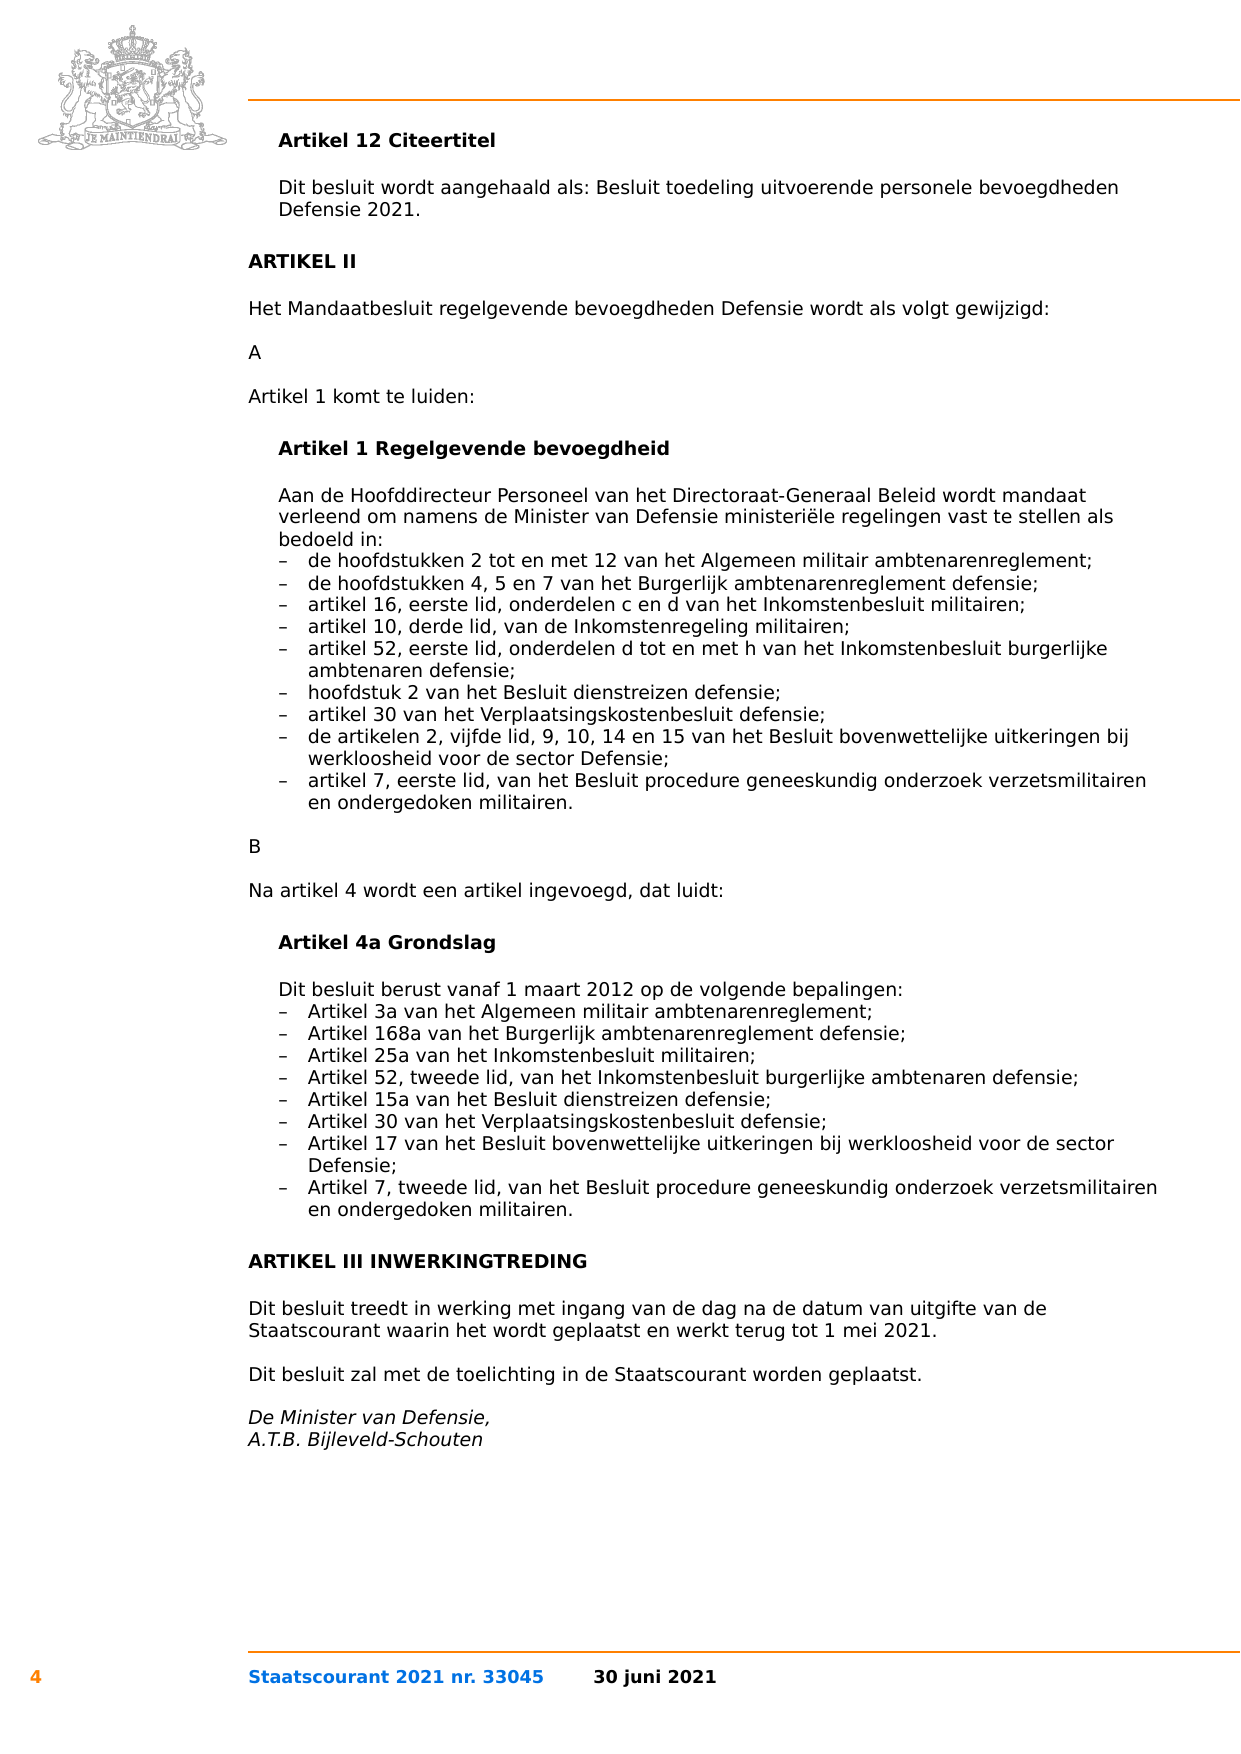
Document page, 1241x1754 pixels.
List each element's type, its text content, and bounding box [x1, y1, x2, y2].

subtitle ARTIKEL II [248, 251, 1163, 273]
text Artikel 1 komt te luiden: [248, 386, 1163, 407]
text Het Mandaatbesluit regelgevende bevoegdheden Defensie wordt als volgt gewijzigd: [248, 298, 1163, 320]
subtitle Artikel 12 Citeertitel [278, 130, 1163, 152]
picture [38, 25, 227, 150]
text – Artikel 25a van het Inkomstenbesluit militairen; [278, 1045, 1163, 1067]
subtitle Artikel 1 Regelgevende bevoegdheid [278, 437, 1163, 459]
text – artikel 16, eerste lid, onderdelen c en d van het Inkomstenbesluit militairen; [278, 594, 1163, 616]
text – Artikel 52, tweede lid, van het Inkomstenbesluit burgerlijke ambtenaren defensie; [278, 1067, 1163, 1089]
text – artikel 52, eerste lid, onderdelen d tot en met h van het Inkomstenbesluit burgerlijke ambtenaren defensie; [278, 638, 1163, 682]
text – artikel 10, derde lid, van de Inkomstenregeling militairen; [278, 616, 1163, 638]
text – Artikel 168a van het Burgerlijk ambtenarenreglement defensie; [278, 1023, 1163, 1045]
text – Artikel 15a van het Besluit dienstreizen defensie; [278, 1089, 1163, 1111]
text – Artikel 3a van het Algemeen militair ambtenarenreglement; [278, 1001, 1163, 1023]
text – artikel 30 van het Verplaatsingskostenbesluit defensie; [278, 704, 1163, 726]
text A [248, 342, 1163, 364]
text – Artikel 17 van het Besluit bovenwettelijke uitkeringen bij werkloosheid voor de sector Defensie; [278, 1133, 1163, 1177]
text Dit besluit wordt aangehaald als: Besluit toedeling uitvoerende personele bevoegdheden Defensie 2021. [278, 177, 1163, 221]
text Aan de Hoofddirecteur Personeel van het Directoraat-Generaal Beleid wordt mandaat verleend om namens de Minister van Defensie ministeriële regelingen vast te stellen als bedoeld in: [278, 484, 1163, 550]
text B [248, 836, 1163, 858]
text De Minister van Defensie, A.T.B. Bijleveld-Schouten [248, 1407, 1163, 1451]
text Dit besluit berust vanaf 1 maart 2012 op de volgende bepalingen: [278, 979, 1163, 1001]
text Dit besluit treedt in werking met ingang van de dag na de datum van uitgifte van de Staatscourant waarin het wordt geplaatst en werkt terug tot 1 mei 2021. [248, 1298, 1163, 1342]
text – Artikel 30 van het Verplaatsingskostenbesluit defensie; [278, 1111, 1163, 1133]
text – hoofdstuk 2 van het Besluit dienstreizen defensie; [278, 682, 1163, 704]
text – de hoofdstukken 4, 5 en 7 van het Burgerlijk ambtenarenreglement defensie; [278, 572, 1163, 594]
text – de hoofdstukken 2 tot en met 12 van het Algemeen militair ambtenarenreglement; [278, 550, 1163, 572]
subtitle ARTIKEL III INWERKINGTREDING [248, 1251, 1163, 1273]
text – de artikelen 2, vijfde lid, 9, 10, 14 en 15 van het Besluit bovenwettelijke uitkeringen bij werkloosheid voor de sector Defensie; [278, 726, 1163, 770]
subtitle Artikel 4a Grondslag [278, 932, 1163, 954]
text Na artikel 4 wordt een artikel ingevoegd, dat luidt: [248, 880, 1163, 902]
text – Artikel 7, tweede lid, van het Besluit procedure geneeskundig onderzoek verzetsmilitairen en ondergedoken militairen. [278, 1177, 1163, 1221]
text – artikel 7, eerste lid, van het Besluit procedure geneeskundig onderzoek verzetsmilitairen en ondergedoken militairen. [278, 770, 1163, 814]
text Dit besluit zal met de toelichting in de Staatscourant worden geplaatst. [248, 1363, 1163, 1385]
